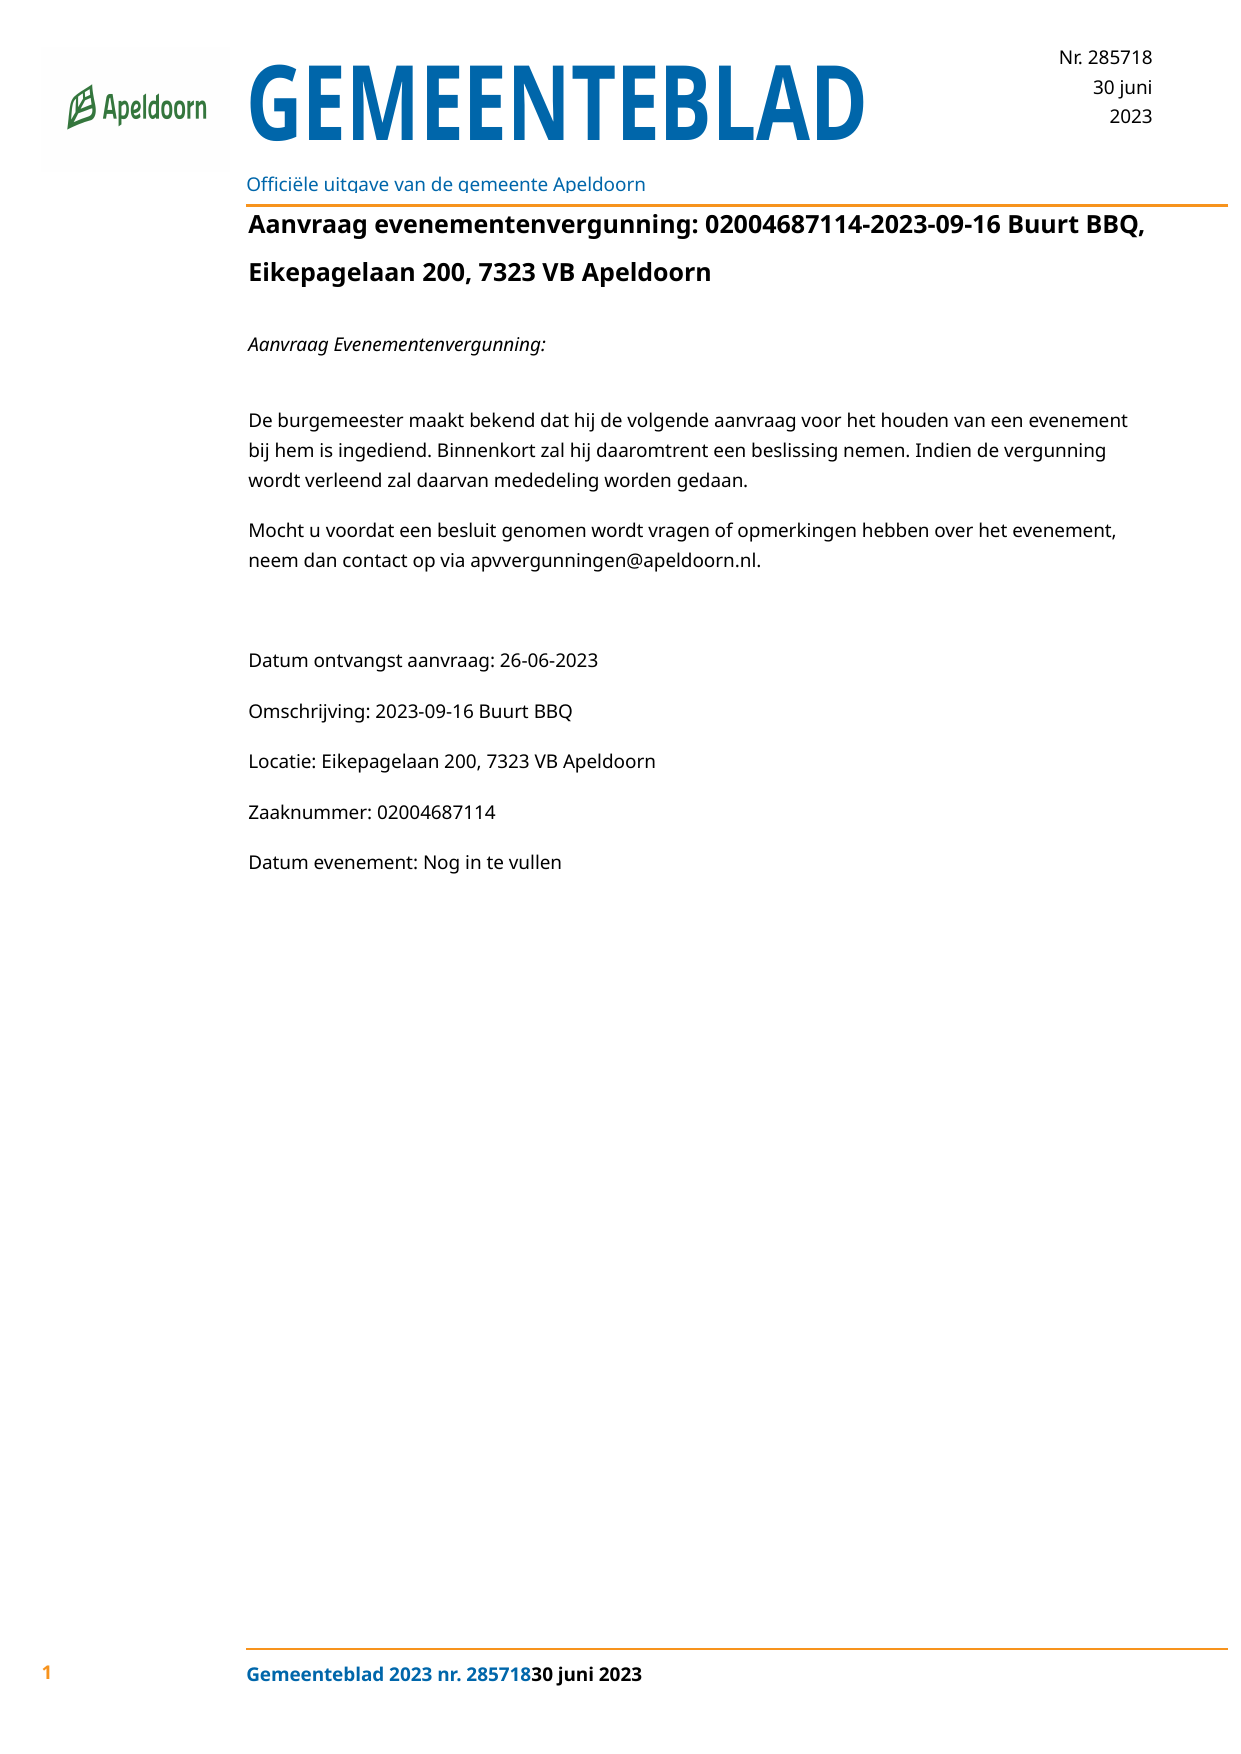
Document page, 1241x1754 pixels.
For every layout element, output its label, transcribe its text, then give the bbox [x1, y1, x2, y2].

text Datum ontvangst aanvraag: 26-06-2023 [248, 648, 1152, 673]
text De burgemeester maakt bekend dat hij de volgende aanvraag voor het houden van een evenement bij hem is ingediend. Binnenkort zal hij daaromtrent een beslissing nemen. Indien de vergunning wordt verleend zal daarvan mededeling worden gedaan. [248, 408, 1152, 492]
picture [41, 47, 231, 172]
text Locatie: Eikepagelaan 200, 7323 VB Apeldoorn [248, 748, 1152, 774]
text Mocht u voordat een besluit genomen wordt vragen of opmerkingen hebben over het evenement, neem dan contact op via apvvergunningen@apeldoorn.nl. [248, 517, 1152, 572]
text Aanvraag Evenementenvergunning: [248, 331, 1152, 357]
text Datum evenement: Nog in te vullen [248, 849, 1152, 875]
text Aanvraag evenementenvergunning: 02004687114-2023-09-16 Buurt BBQ, Eikepagelaan 200, 7323 VB Apeldoorn [248, 207, 1152, 288]
text Omschrijving: 2023-09-16 Buurt BBQ [248, 698, 1152, 724]
text Zaaknummer: 02004687114 [248, 799, 1152, 824]
